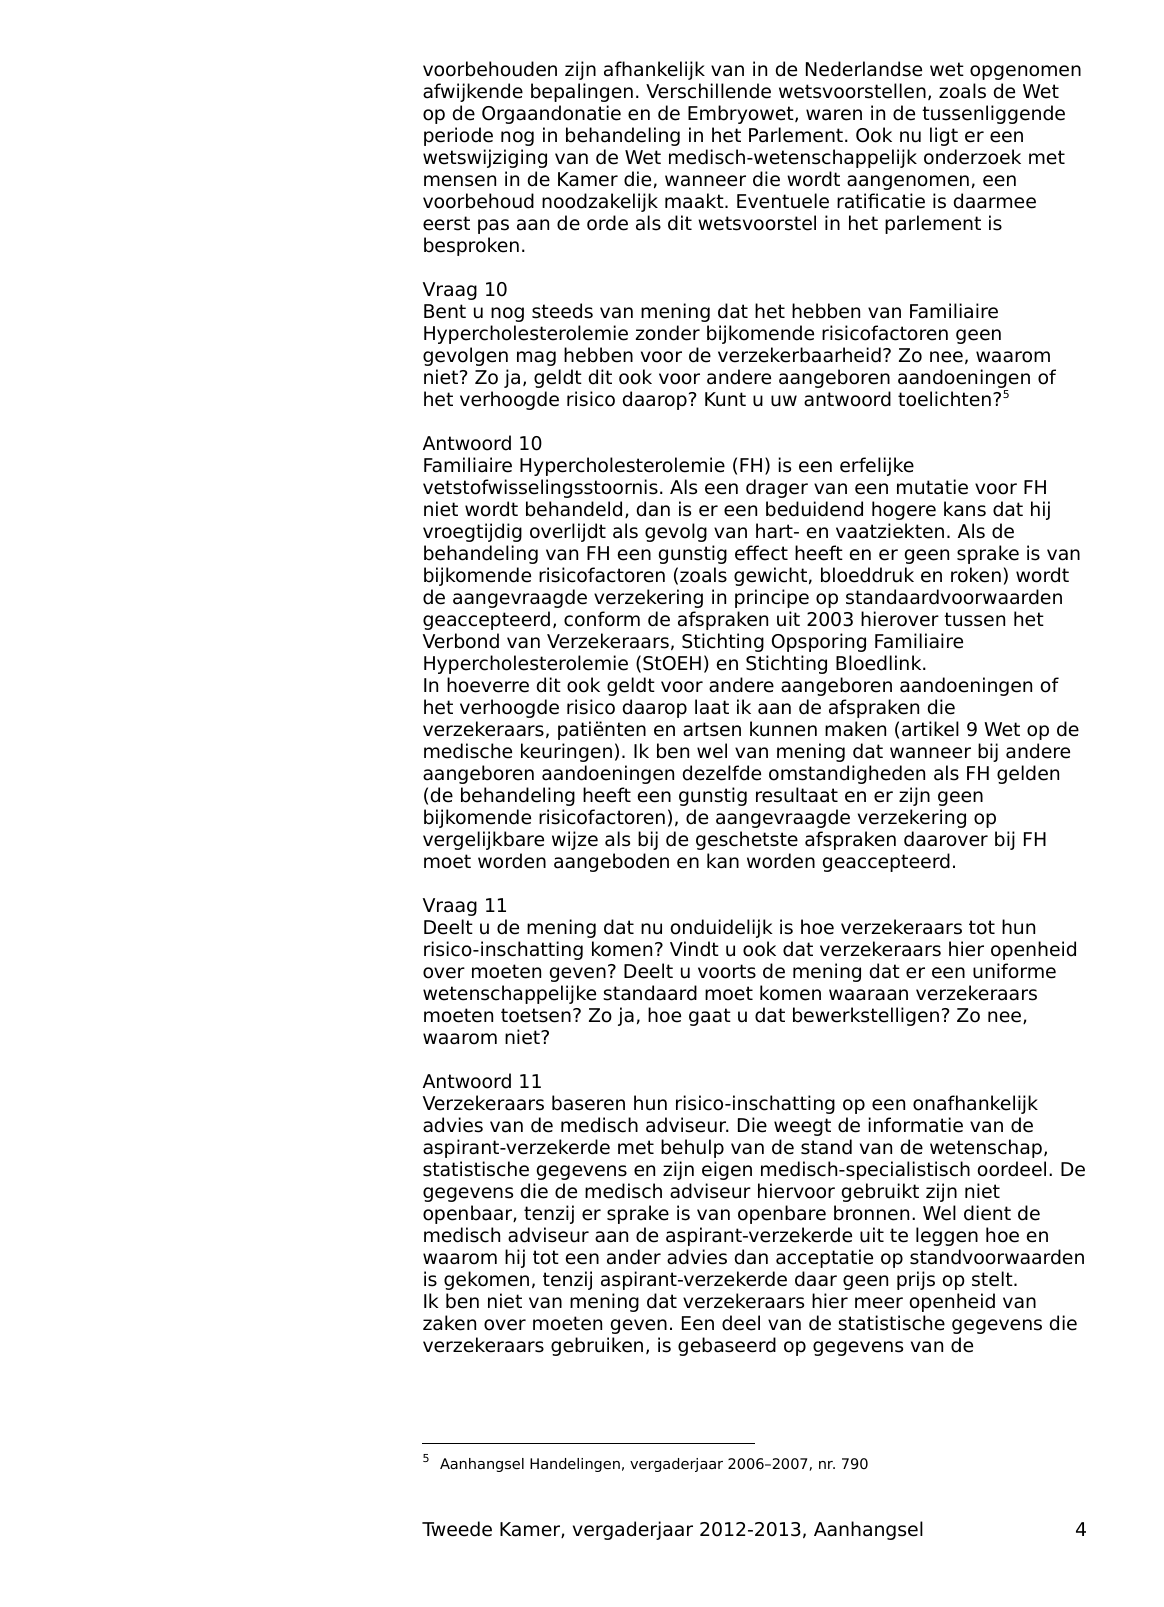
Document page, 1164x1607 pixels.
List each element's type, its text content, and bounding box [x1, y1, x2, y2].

text Bent u nog steeds van mening dat het hebben van Familiaire Hypercholesterolemie zonder bijkomende risicofactoren geen gevolgen mag hebben voor de verzekerbaarheid? Zo nee, waarom niet? Zo ja, geldt dit ook voor andere aangeboren aandoeningen of het verhoogde risico daarop? Kunt u uw antwoord toelichten? [422, 301, 1087, 411]
text Vraag 10 [422, 279, 1087, 301]
text Vraag 11 [422, 895, 1087, 917]
text Antwoord 11 [422, 1071, 1087, 1093]
text Aanhangsel Handelingen, vergaderjaar 2006–2007, nr. 790 [422, 1452, 1087, 1474]
text Verzekeraars baseren hun risico-inschatting op een onafhankelijk advies van de medisch adviseur. Die weegt de informatie van de aspirant-verzekerde met behulp van de stand van de wetenschap, statistische gegevens en zijn eigen medisch-specialistisch oordeel. De gegevens die de medisch adviseur hiervoor gebruikt zijn niet openbaar, tenzij er sprake is van openbare bronnen. Wel dient de medisch adviseur aan de aspirant-verzekerde uit te leggen hoe en waarom hij tot een ander advies dan acceptatie op standvoorwaarden is gekomen, tenzij aspirant-verzekerde daar geen prijs op stelt. [422, 1093, 1087, 1291]
text In hoeverre dit ook geldt voor andere aangeboren aandoeningen of het verhoogde risico daarop laat ik aan de afspraken die verzekeraars, patiënten en artsen kunnen maken (artikel 9 Wet op de medische keuringen). Ik ben wel van mening dat wanneer bij andere aangeboren aandoeningen dezelfde omstandigheden als FH gelden (de behandeling heeft een gunstig resultaat en er zijn geen bijkomende risicofactoren), de aangevraagde verzekering op vergelijkbare wijze als bij de geschetste afspraken daarover bij FH moet worden aangeboden en kan worden geaccepteerd. [422, 675, 1087, 873]
text Deelt u de mening dat nu onduidelijk is hoe verzekeraars tot hun risico-inschatting komen? Vindt u ook dat verzekeraars hier openheid over moeten geven? Deelt u voorts de mening dat er een uniforme wetenschappelijke standaard moet komen waaraan verzekeraars moeten toetsen? Zo ja, hoe gaat u dat bewerkstelligen? Zo nee, waarom niet? [422, 917, 1087, 1049]
text Familiaire Hypercholesterolemie (FH) is een erfelijke vetstofwisselingsstoornis. Als een drager van een mutatie voor FH niet wordt behandeld, dan is er een beduidend hogere kans dat hij vroegtijdig overlijdt als gevolg van hart- en vaatziekten. Als de behandeling van FH een gunstig effect heeft en er geen sprake is van bijkomende risicofactoren (zoals gewicht, bloeddruk en roken) wordt de aangevraagde verzekering in principe op standaardvoorwaarden geaccepteerd, conform de afspraken uit 2003 hierover tussen het Verbond van Verzekeraars, Stichting Opsporing Familiaire Hypercholesterolemie (StOEH) en Stichting Bloedlink. [422, 455, 1087, 675]
text Antwoord 10 [422, 433, 1087, 455]
text voorbehouden zijn afhankelijk van in de Nederlandse wet opgenomen afwijkende bepalingen. Verschillende wetsvoorstellen, zoals de Wet op de Orgaandonatie en de Embryowet, waren in de tussenliggende periode nog in behandeling in het Parlement. Ook nu ligt er een wetswijziging van de Wet medisch-wetenschappelijk onderzoek met mensen in de Kamer die, wanneer die wordt aangenomen, een voorbehoud noodzakelijk maakt. Eventuele ratificatie is daarmee eerst pas aan de orde als dit wetsvoorstel in het parlement is besproken. [422, 59, 1087, 257]
text Ik ben niet van mening dat verzekeraars hier meer openheid van zaken over moeten geven. Een deel van de statistische gegevens die verzekeraars gebruiken, is gebaseerd op gegevens van de [422, 1291, 1087, 1357]
